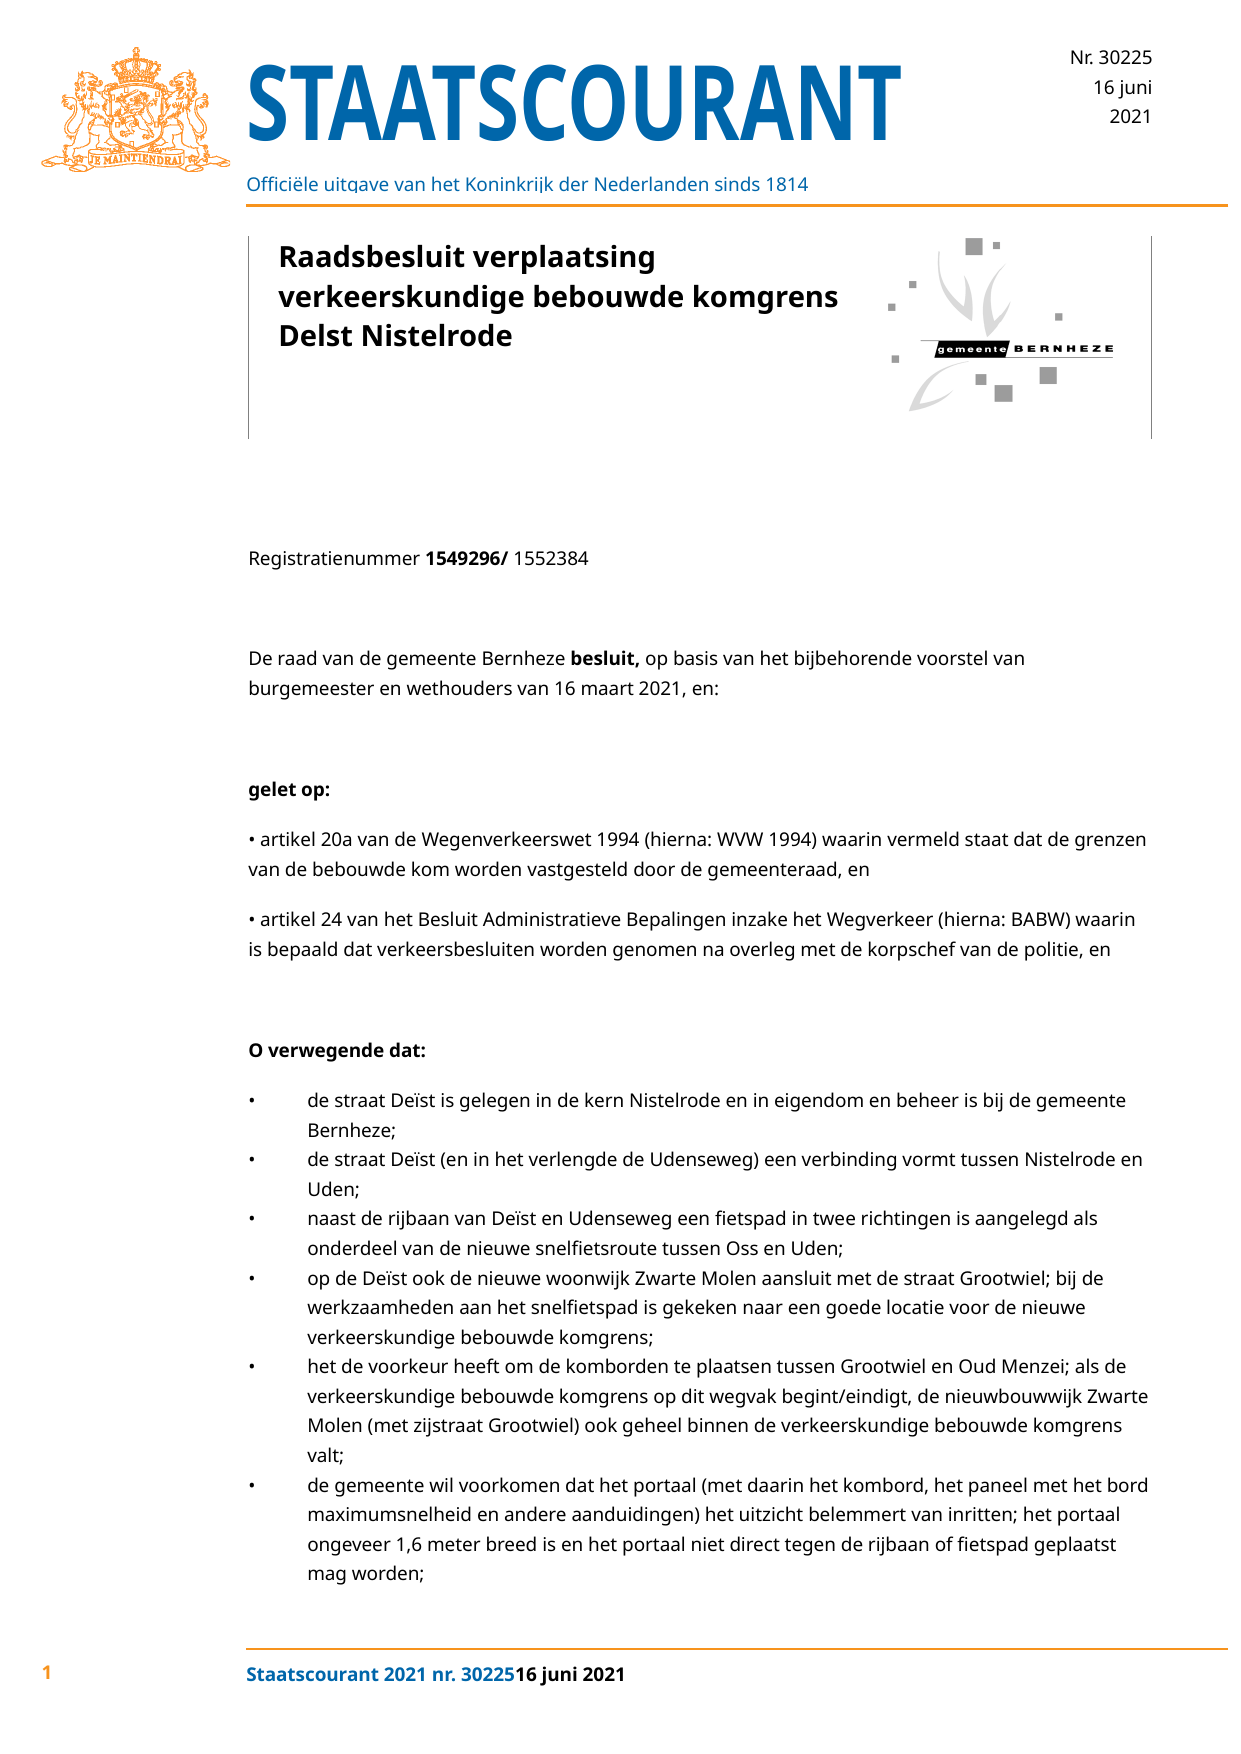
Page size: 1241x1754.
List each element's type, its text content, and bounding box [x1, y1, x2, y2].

text • artikel 20a van de Wegenverkeerswet 1994 (hierna: WVW 1994) waarin vermeld staat dat de grenzen van de bebouwde kom worden vastgesteld door de gemeenteraad, en [248, 826, 1152, 882]
picture [41, 47, 231, 172]
table_header [850, 236, 886, 413]
text gelet op: [248, 776, 1152, 802]
list de gemeente wil voorkomen dat het portaal (met daarin het kombord, het paneel met het bord maximumsnelheid en andere aanduidingen) het uitzicht belemmert van inritten; het portaal ongeveer 1,6 meter breed is en het portaal niet direct tegen de rijbaan of fietspad geplaatst mag worden; [248, 1472, 1152, 1586]
table_header [850, 414, 1151, 439]
list de straat Deïst is gelegen in de kern Nistelrode en in eigendom en beheer is bij de gemeente Bernheze; [248, 1087, 1152, 1143]
picture [886, 236, 1115, 414]
text O verwegende dat: [248, 1037, 1152, 1063]
table_header [1115, 236, 1151, 413]
text De raad van de gemeente Bernheze besluit, op basis van het bijbehorende voorstel van burgemeester en wethouders van 16 maart 2021, en: [248, 646, 1152, 701]
list op de Deïst ook de nieuwe woonwijk Zwarte Molen aansluit met de straat Grootwiel; bij de werkzaamheden aan het snelfietspad is gekeken naar een goede locatie voor de nieuwe verkeerskundige bebouwde komgrens; [248, 1265, 1152, 1350]
text Registratienummer 1549296/ 1552384 [248, 545, 1152, 571]
list de straat Deïst (en in het verlengde de Udenseweg) een verbinding vormt tussen Nistelrode en Uden; [248, 1146, 1152, 1202]
list het de voorkeur heeft om de komborden te plaatsen tussen Grootwiel en Oud Menzei; als de verkeerskundige bebouwde komgrens op dit wegvak begint/eindigt, de nieuwbouwwijk Zwarte Molen (met zijstraat Grootwiel) ook geheel binnen de verkeerskundige bebouwde komgrens valt; [248, 1353, 1152, 1468]
list naast de rijbaan van Deïst en Udenseweg een fietspad in twee richtingen is aangelegd als onderdeel van de nieuwe snelfietsroute tussen Oss en Uden; [248, 1206, 1152, 1261]
text • artikel 24 van het Besluit Administratieve Bepalingen inzake het Wegverkeer (hierna: BABW) waarin is bepaald dat verkeersbesluiten worden genomen na overleg met de korpschef van de politie, en [248, 906, 1152, 962]
table_header Raadsbesluit verplaatsing verkeerskundige bebouwde komgrens Delst Nistelrode [249, 236, 850, 439]
